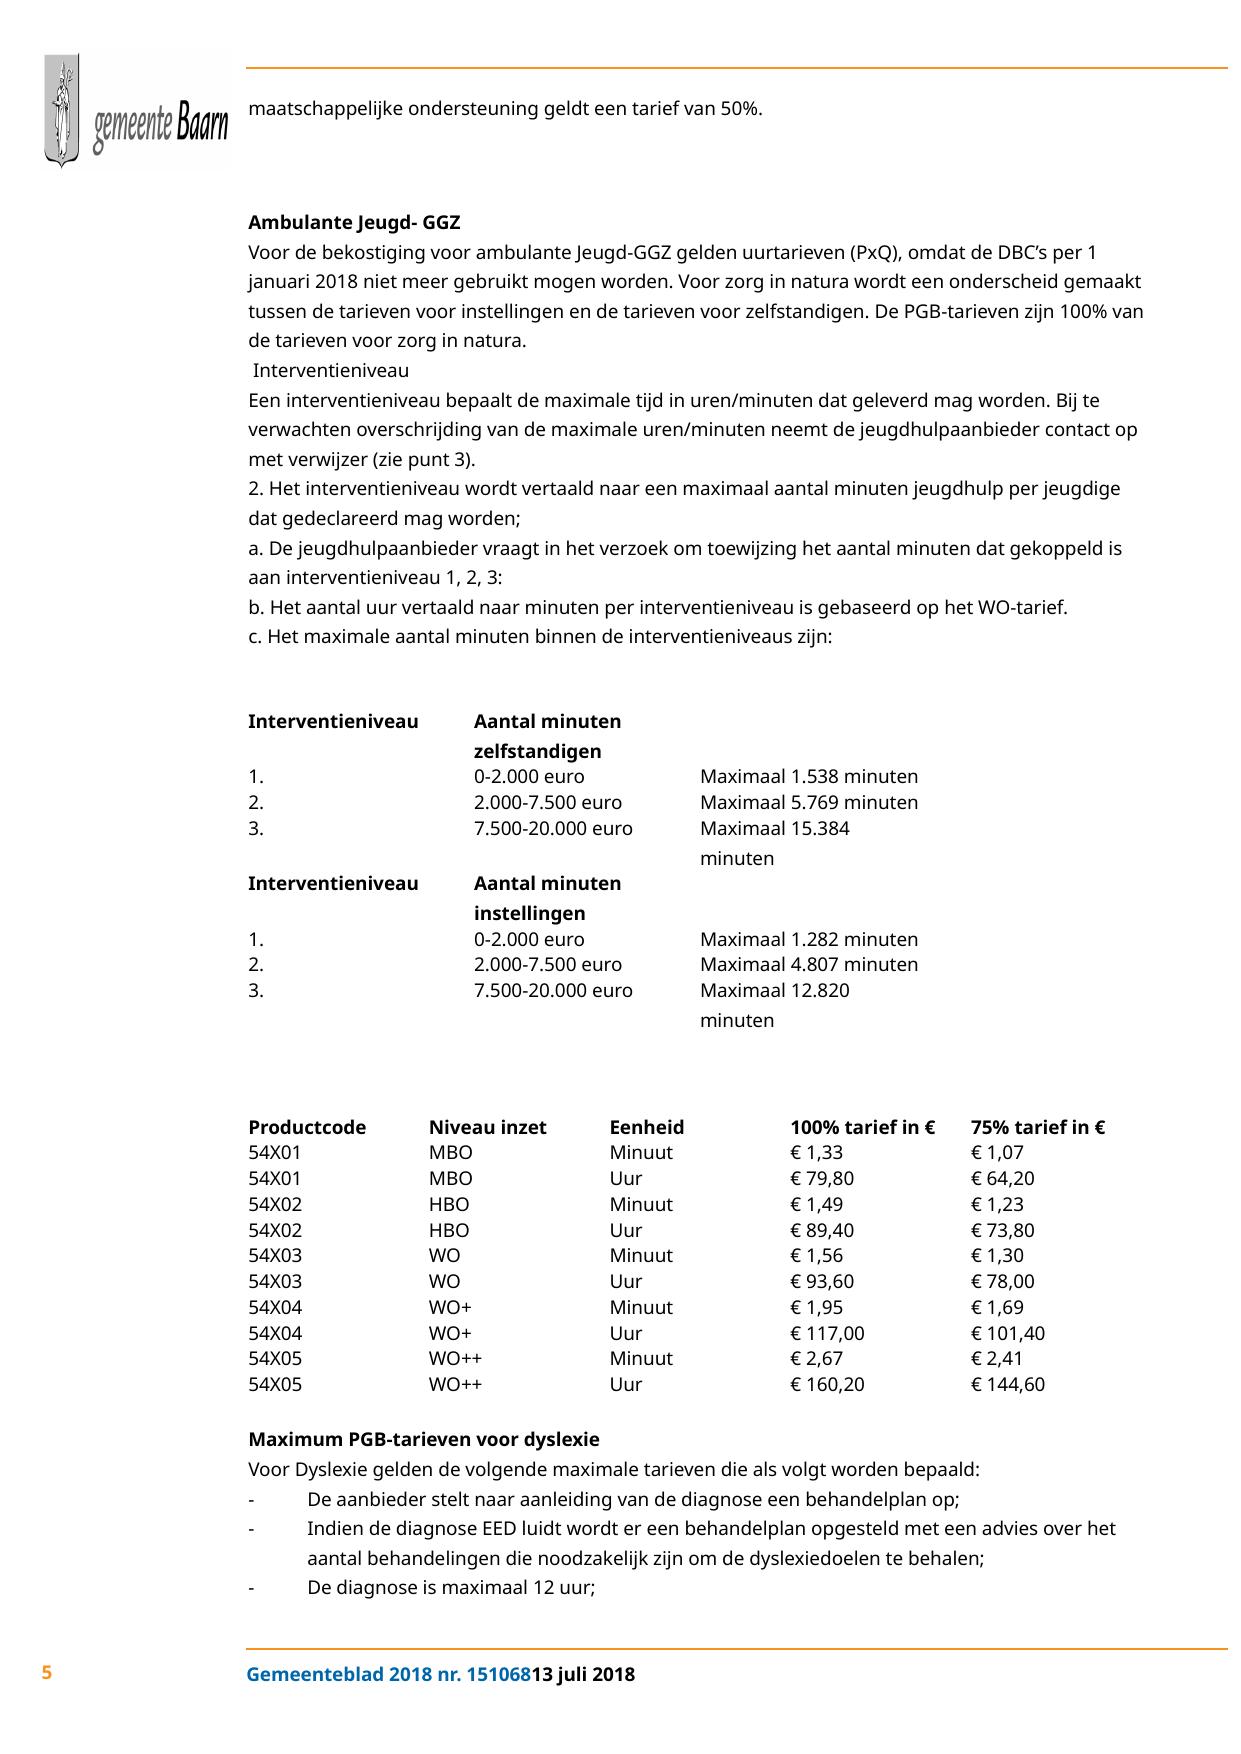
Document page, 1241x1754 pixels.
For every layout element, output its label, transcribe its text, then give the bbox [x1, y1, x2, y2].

table_cell € 1,56 [790, 1243, 971, 1268]
table_cell HBO [429, 1217, 609, 1242]
table_cell € 2,67 [790, 1345, 971, 1371]
table_cell Maximaal 15.384 minuten [700, 815, 926, 871]
table_cell WO++ [429, 1345, 609, 1371]
text maatschappelijke ondersteuning geldt een tarief van 50%. [248, 95, 1152, 121]
text Voor de bekostiging voor ambulante Jeugd-GGZ gelden uurtarieven (PxQ), omdat de DBC’s per 1 januari 2018 niet meer gebruikt mogen worden. Voor zorg in natura wordt een onderscheid gemaakt tussen de tarieven voor instellingen en de tarieven voor zelfstandigen. De PGB-tarieven zijn 100% van de tarieven voor zorg in natura. [248, 239, 1152, 353]
table_cell 54X01 [248, 1140, 429, 1165]
table_header Eenheid [609, 1114, 790, 1139]
table_cell € 79,80 [790, 1165, 971, 1191]
table_header Niveau inzet [429, 1114, 609, 1139]
table_cell Maximaal 12.820 minuten [700, 977, 926, 1033]
table_cell 54X04 [248, 1320, 429, 1345]
text 2. Het interventieniveau wordt vertaald naar een maximaal aantal minuten jeugdhulp per jeugdige dat gedeclareerd mag worden; [248, 476, 1152, 531]
table_cell € 78,00 [971, 1268, 1152, 1294]
table_cell € 73,80 [971, 1217, 1152, 1242]
table_cell Interventieniveau [248, 871, 474, 926]
table_cell HBO [429, 1191, 609, 1217]
table_cell Uur [609, 1217, 790, 1242]
table_header Productcode [248, 1114, 429, 1139]
table_cell Minuut [609, 1294, 790, 1320]
table_cell € 1,33 [790, 1140, 971, 1165]
table_cell WO+ [429, 1320, 609, 1345]
table_cell 3. [248, 815, 474, 871]
table_cell WO [429, 1243, 609, 1268]
table_cell 1. [248, 764, 474, 789]
table_header 75% tarief in € [971, 1114, 1152, 1139]
table_cell 54X03 [248, 1243, 429, 1268]
table_cell Aantal minuten instellingen [474, 871, 700, 926]
table_cell € 1,23 [971, 1191, 1152, 1217]
table_cell Maximaal 5.769 minuten [700, 790, 926, 815]
table_cell 54X04 [248, 1294, 429, 1320]
table_cell Uur [609, 1371, 790, 1397]
text Voor Dyslexie gelden de volgende maximale tarieven die als volgt worden bepaald: [248, 1456, 1152, 1482]
table_cell € 1,49 [790, 1191, 971, 1217]
table_cell 2.000-7.500 euro [474, 790, 700, 815]
table_cell € 1,30 [971, 1243, 1152, 1268]
table_cell [926, 1033, 1152, 1058]
table_cell 2.000-7.500 euro [474, 952, 700, 977]
table_cell € 93,60 [790, 1268, 971, 1294]
text Een interventieniveau bepaalt de maximale tijd in uren/minuten dat geleverd mag worden. Bij te verwachten overschrijding van de maximale uren/minuten neemt de jeugdhulpaanbieder contact op met verwijzer (zie punt 3). [248, 387, 1152, 472]
table_cell 7.500-20.000 euro [474, 977, 700, 1033]
table_cell Minuut [609, 1191, 790, 1217]
table_header Interventieniveau [248, 709, 474, 764]
table_cell 0-2.000 euro [474, 926, 700, 952]
list De aanbieder stelt naar aanleiding van de diagnose een behandelplan op; [248, 1486, 1152, 1511]
list De diagnose is maximaal 12 uur; [248, 1574, 1152, 1600]
table_cell WO [429, 1268, 609, 1294]
table_cell € 89,40 [790, 1217, 971, 1242]
table_cell MBO [429, 1140, 609, 1165]
table_cell € 117,00 [790, 1320, 971, 1345]
list Indien de diagnose EED luidt wordt er een behandelplan opgesteld met een advies over het aantal behandelingen die noodzakelijk zijn om de dyslexiedoelen te behalen; [248, 1515, 1152, 1571]
text c. Het maximale aantal minuten binnen de interventieniveaus zijn: [248, 623, 1152, 649]
table_cell Maximaal 1.282 minuten [700, 926, 926, 952]
table_cell 54X02 [248, 1217, 429, 1242]
text Ambulante Jeugd- GGZ [248, 209, 1152, 235]
text Maximum PGB-tarieven voor dyslexie [248, 1427, 1152, 1452]
table_cell 3. [248, 977, 474, 1033]
table_cell WO++ [429, 1371, 609, 1397]
table_cell 54X05 [248, 1345, 429, 1371]
table_cell Uur [609, 1320, 790, 1345]
table_cell 54X05 [248, 1371, 429, 1397]
table_cell WO+ [429, 1294, 609, 1320]
table_cell [248, 1033, 474, 1058]
table_cell Minuut [609, 1345, 790, 1371]
picture [41, 47, 231, 172]
table_cell Minuut [609, 1140, 790, 1165]
table_cell 2. [248, 952, 474, 977]
text a. De jeugdhulpaanbieder vraagt in het verzoek om toewijzing het aantal minuten dat gekoppeld is aan interventieniveau 1, 2, 3: [248, 535, 1152, 590]
text b. Het aantal uur vertaald naar minuten per interventieniveau is gebaseerd op het WO-tarief. [248, 594, 1152, 619]
table_cell Minuut [609, 1243, 790, 1268]
table_cell Uur [609, 1165, 790, 1191]
table_cell Uur [609, 1268, 790, 1294]
table_cell € 160,20 [790, 1371, 971, 1397]
table_cell € 2,41 [971, 1345, 1152, 1371]
table_cell [700, 1033, 926, 1058]
table_header 100% tarief in € [790, 1114, 971, 1139]
table_header Aantal minuten zelfstandigen [474, 709, 700, 764]
table_cell 54X01 [248, 1165, 429, 1191]
table_cell 7.500-20.000 euro [474, 815, 700, 871]
table_cell 54X03 [248, 1268, 429, 1294]
table_cell Maximaal 1.538 minuten [700, 764, 926, 789]
text Interventieniveau [248, 357, 1152, 383]
table_cell € 1,07 [971, 1140, 1152, 1165]
table_cell € 64,20 [971, 1165, 1152, 1191]
table_cell 2. [248, 790, 474, 815]
table_cell € 101,40 [971, 1320, 1152, 1345]
table_cell [474, 1033, 700, 1058]
table_cell 0-2.000 euro [474, 764, 700, 789]
table_cell € 1,95 [790, 1294, 971, 1320]
table_cell € 144,60 [971, 1371, 1152, 1397]
table_cell Maximaal 4.807 minuten [700, 952, 926, 977]
table_cell 1. [248, 926, 474, 952]
table_cell MBO [429, 1165, 609, 1191]
table_cell € 1,69 [971, 1294, 1152, 1320]
table_cell 54X02 [248, 1191, 429, 1217]
